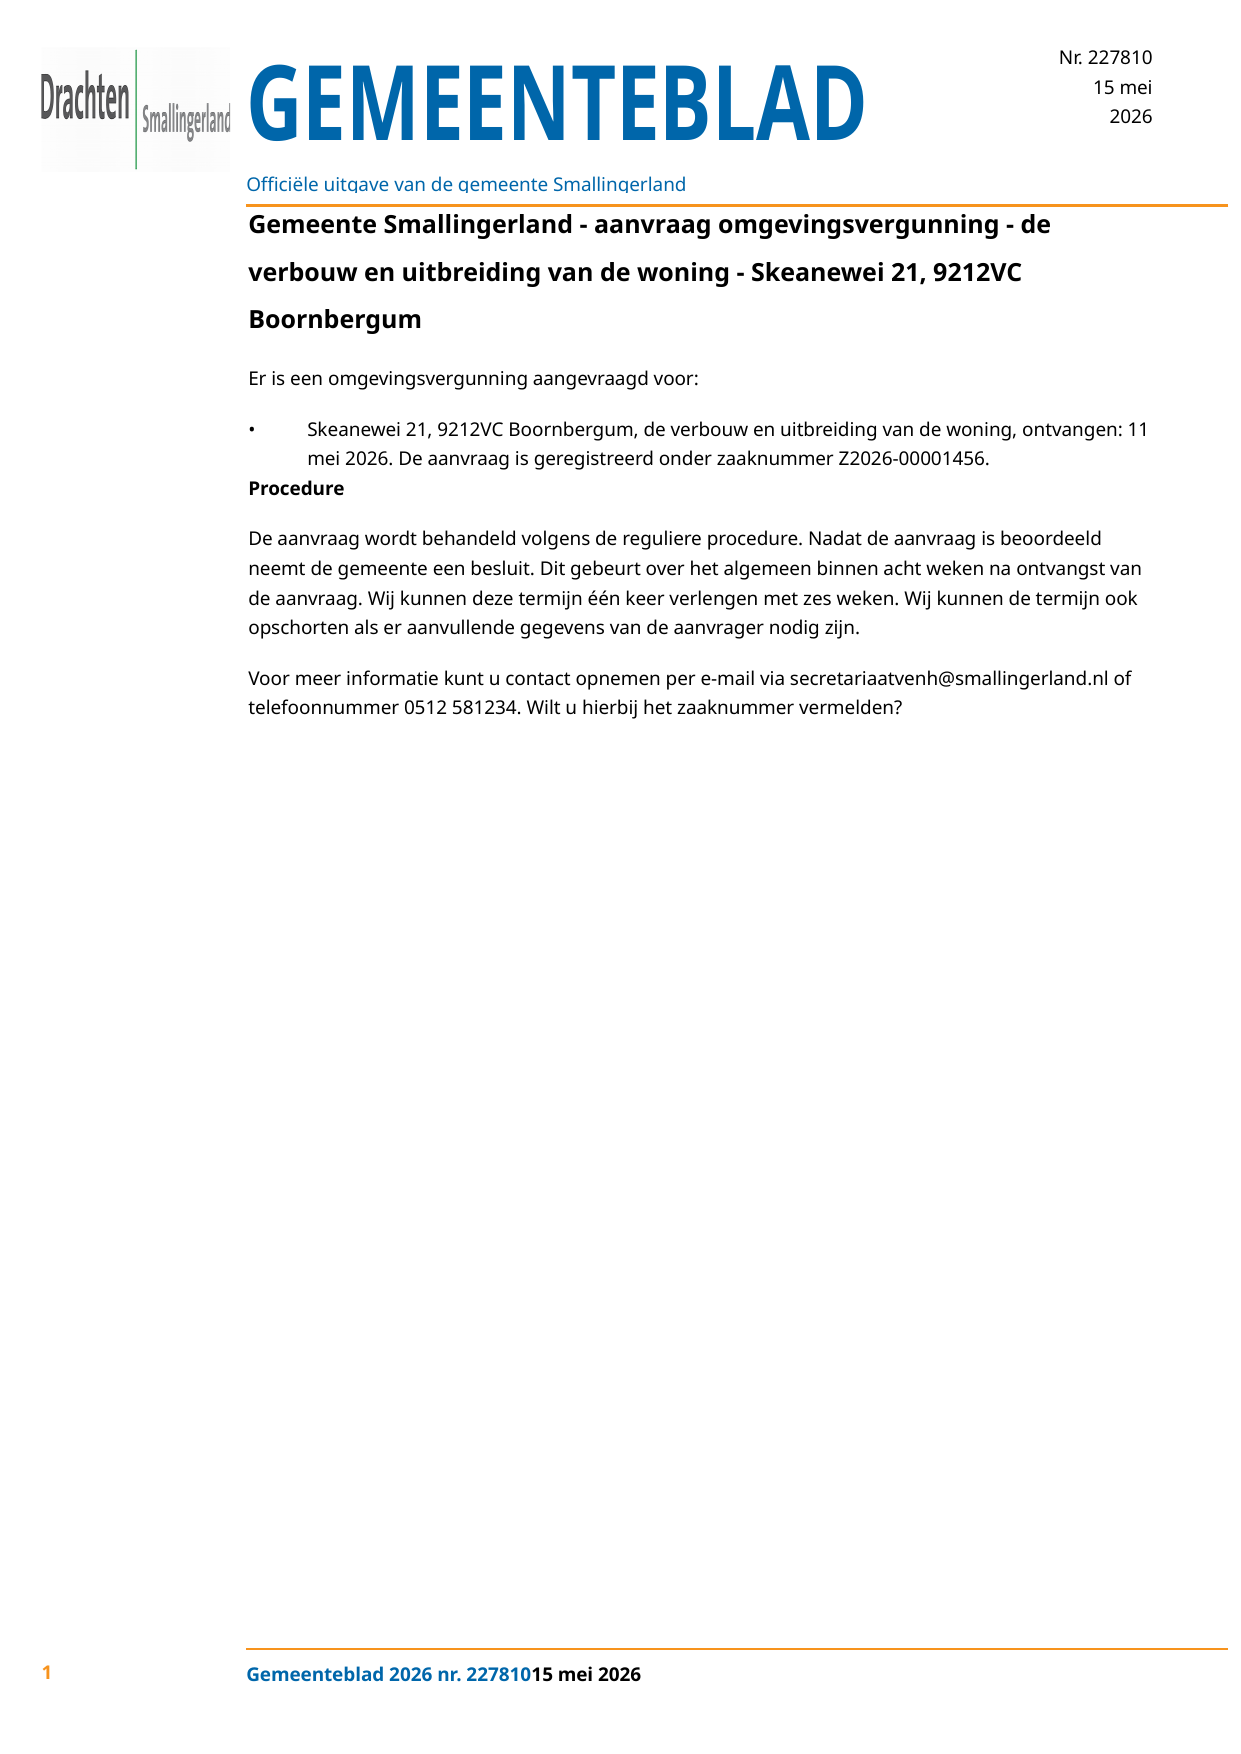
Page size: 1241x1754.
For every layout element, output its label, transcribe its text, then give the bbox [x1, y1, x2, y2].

list Skeanewei 21, 9212VC Boornbergum, de verbouw en uitbreiding van de woning, ontvangen: 11 mei 2026. De aanvraag is geregistreerd onder zaaknummer Z2026-00001456. [248, 416, 1152, 471]
text Procedure [248, 475, 1152, 501]
text Er is een omgevingsvergunning aangevraagd voor: [248, 366, 1152, 391]
text De aanvraag wordt behandeld volgens de reguliere procedure. Nadat de aanvraag is beoordeeld neemt de gemeente een besluit. Dit gebeurt over het algemeen binnen acht weken na ontvangst van de aanvraag. Wij kunnen deze termijn één keer verlengen met zes weken. Wij kunnen de termijn ook opschorten als er aanvullende gegevens van de aanvrager nodig zijn. [248, 526, 1152, 640]
text Voor meer informatie kunt u contact opnemen per e-mail via secretariaatvenh@smallingerland.nl of telefoonnummer 0512 581234. Wilt u hierbij het zaaknummer vermelden? [248, 665, 1152, 720]
picture [41, 47, 231, 172]
text Gemeente Smallingerland - aanvraag omgevingsvergunning - de verbouw en uitbreiding van de woning - Skeanewei 21, 9212VC Boornbergum [248, 207, 1152, 336]
